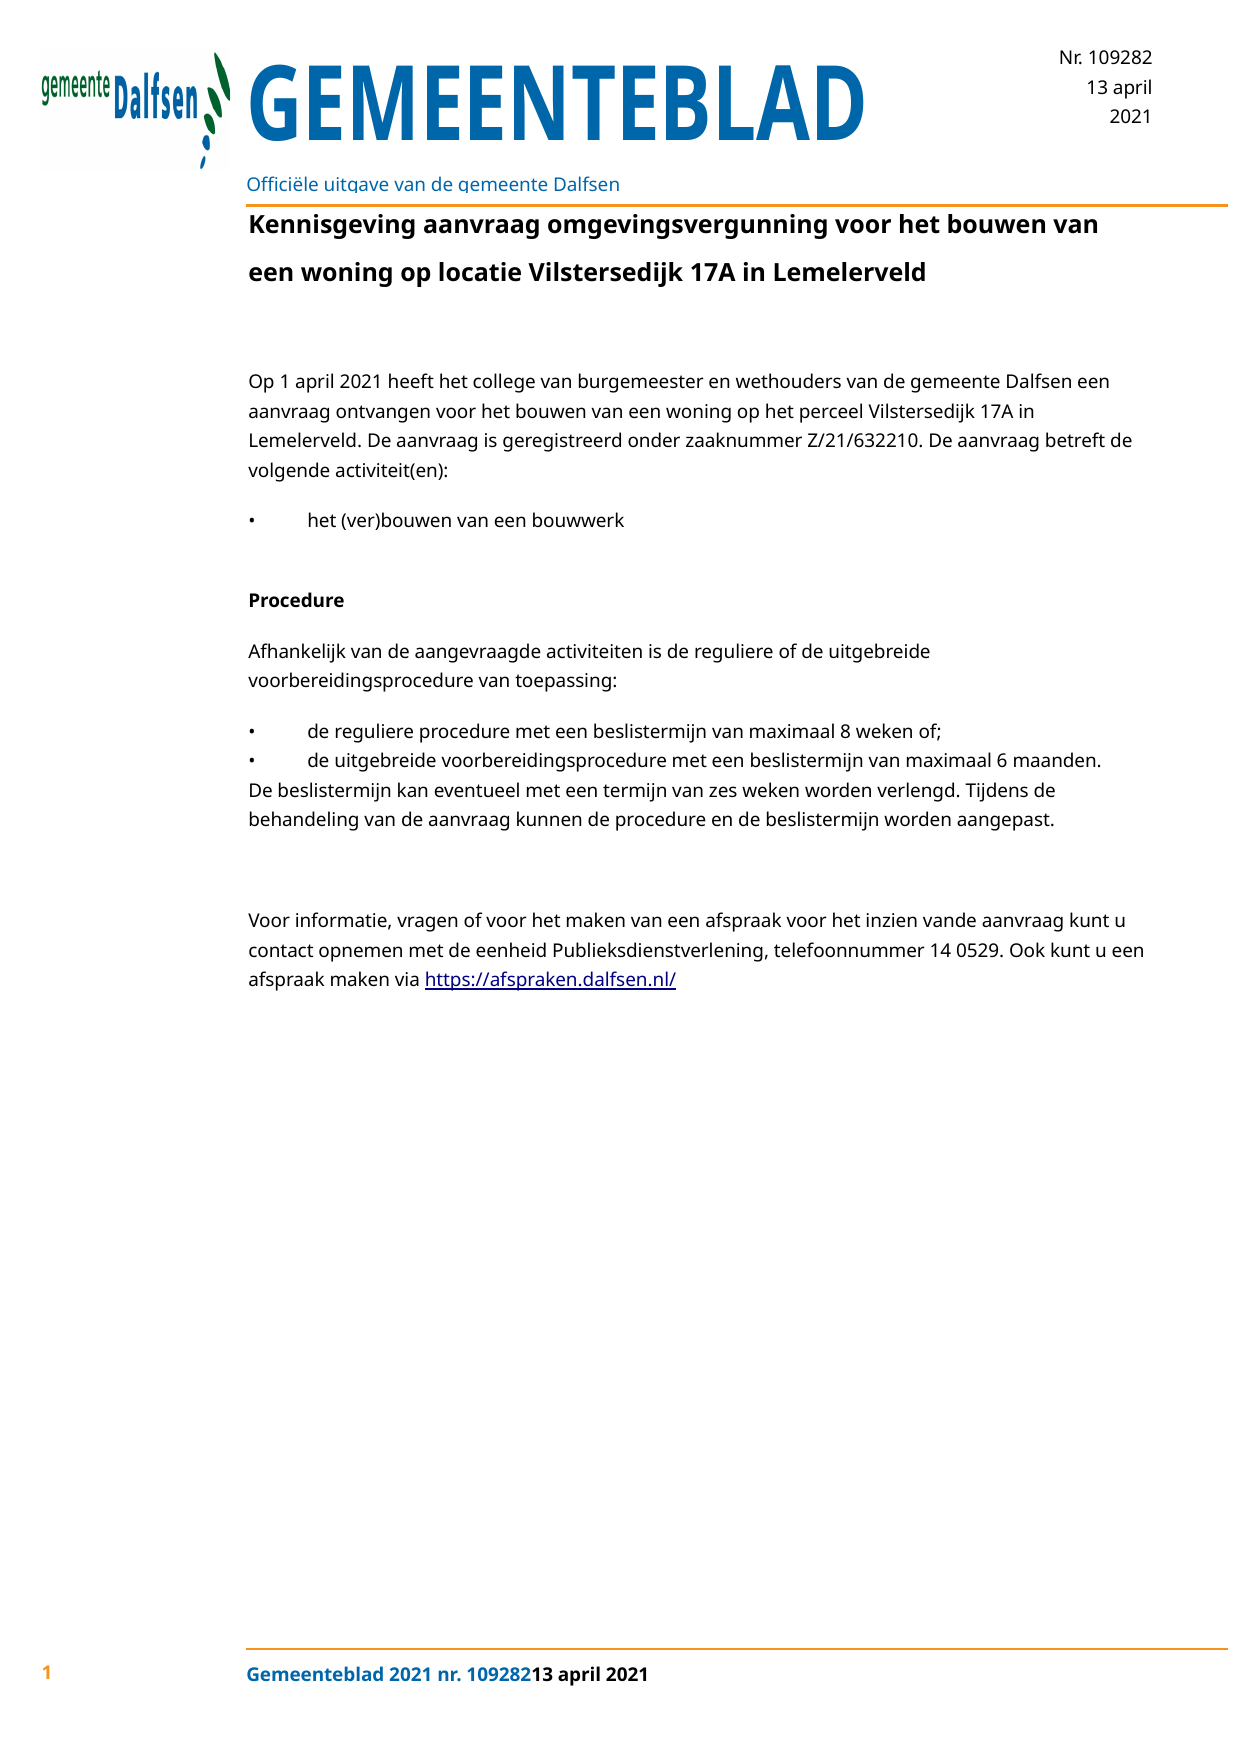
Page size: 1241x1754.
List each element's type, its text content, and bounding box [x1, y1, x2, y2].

list het (ver)bouwen van een bouwwerk [248, 507, 1152, 533]
list de reguliere procedure met een beslistermijn van maximaal 8 weken of; [248, 718, 1152, 744]
picture [41, 47, 231, 172]
text De beslistermijn kan eventueel met een termijn van zes weken worden verlengd. Tijdens de behandeling van de aanvraag kunnen de procedure en de beslistermijn worden aangepast. [248, 777, 1152, 832]
text Afhankelijk van de aangevraagde activiteiten is de reguliere of de uitgebreide voorbereidingsprocedure van toepassing: [248, 638, 1152, 693]
text Procedure [248, 587, 1152, 613]
list de uitgebreide voorbereidingsprocedure met een beslistermijn van maximaal 6 maanden. [248, 747, 1152, 773]
text Op 1 april 2021 heeft het college van burgemeester en wethouders van de gemeente Dalfsen een aanvraag ontvangen voor het bouwen van een woning op het perceel Vilstersedijk 17A in Lemelerveld. De aanvraag is geregistreerd onder zaaknummer Z/21/632210. De aanvraag betreft de volgende activiteit(en): [248, 368, 1152, 483]
text Voor informatie, vragen of voor het maken van een afspraak voor het inzien vande aanvraag kunt u contact opnemen met de eenheid Publieksdienstverlening, telefoonnummer 14 0529. Ook kunt u een afspraak maken via https://afspraken.dalfsen.nl/ [248, 907, 1152, 992]
text Kennisgeving aanvraag omgevingsvergunning voor het bouwen van een woning op locatie Vilstersedijk 17A in Lemelerveld [248, 207, 1152, 288]
